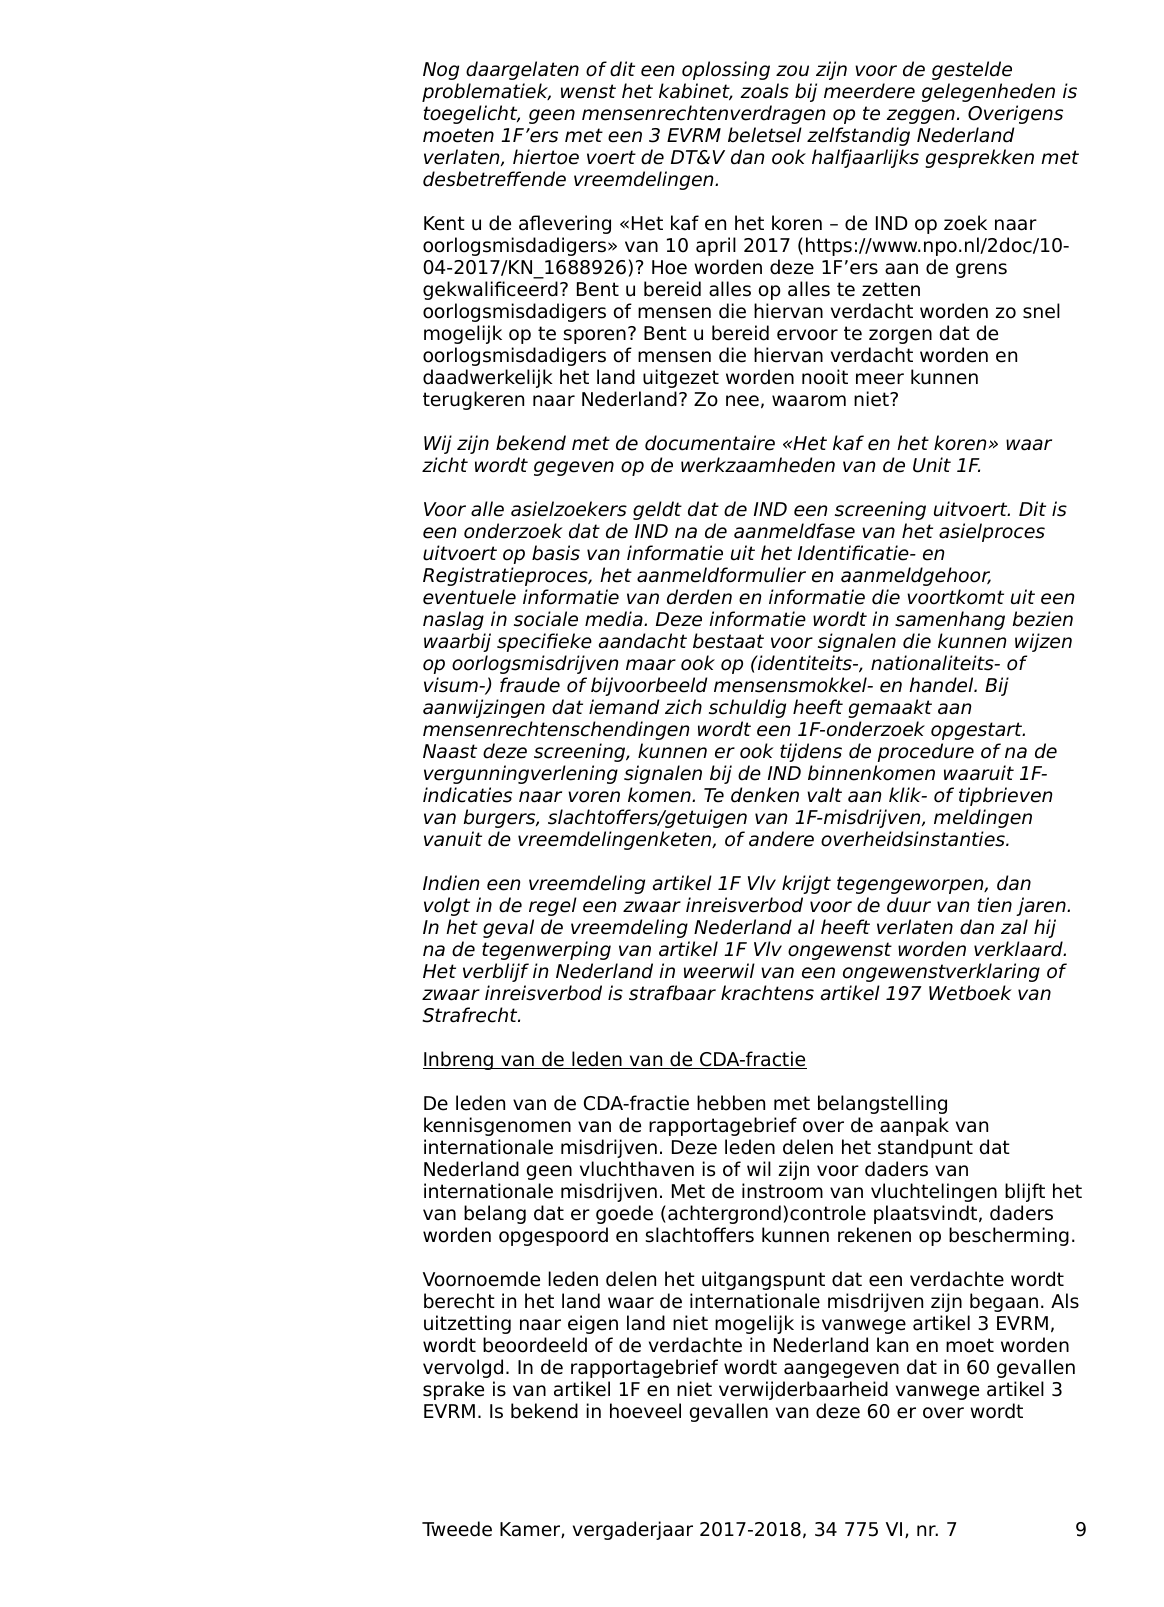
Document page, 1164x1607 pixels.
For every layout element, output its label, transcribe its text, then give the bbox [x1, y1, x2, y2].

text Kent u de aflevering «Het kaf en het koren – de IND op zoek naar oorlogsmisdadigers» van 10 april 2017 (https://www.npo.nl/2doc/10-04-2017/KN_1688926)? Hoe worden deze 1F’ers aan de grens gekwalificeerd? Bent u bereid alles op alles te zetten oorlogsmisdadigers of mensen die hiervan verdacht worden zo snel mogelijk op te sporen? Bent u bereid ervoor te zorgen dat de oorlogsmisdadigers of mensen die hiervan verdacht worden en daadwerkelijk het land uitgezet worden nooit meer kunnen terugkeren naar Nederland? Zo nee, waarom niet? [422, 213, 1087, 411]
text De leden van de CDA-fractie hebben met belangstelling kennisgenomen van de rapportagebrief over de aanpak van internationale misdrijven. Deze leden delen het standpunt dat Nederland geen vluchthaven is of wil zijn voor daders van internationale misdrijven. Met de instroom van vluchtelingen blijft het van belang dat er goede (achtergrond)controle plaatsvindt, daders worden opgespoord en slachtoffers kunnen rekenen op bescherming. [422, 1093, 1087, 1247]
text Wij zijn bekend met de documentaire «Het kaf en het koren» waar zicht wordt gegeven op de werkzaamheden van de Unit 1F. [422, 433, 1087, 477]
text Nog daargelaten of dit een oplossing zou zijn voor de gestelde problematiek, wenst het kabinet, zoals bij meerdere gelegenheden is toegelicht, geen mensenrechtenverdragen op te zeggen. Overigens moeten 1F’ers met een 3 EVRM beletsel zelfstandig Nederland verlaten, hiertoe voert de DT&V dan ook halfjaarlijks gesprekken met desbetreffende vreemdelingen. [422, 59, 1087, 191]
subtitle Inbreng van de leden van de CDA-fractie [422, 1049, 1087, 1071]
text Indien een vreemdeling artikel 1F Vlv krijgt tegengeworpen, dan volgt in de regel een zwaar inreisverbod voor de duur van tien jaren. In het geval de vreemdeling Nederland al heeft verlaten dan zal hij na de tegenwerping van artikel 1F Vlv ongewenst worden verklaard. Het verblijf in Nederland in weerwil van een ongewenstverklaring of zwaar inreisverbod is strafbaar krachtens artikel 197 Wetboek van Strafrecht. [422, 873, 1087, 1027]
text Voor alle asielzoekers geldt dat de IND een screening uitvoert. Dit is een onderzoek dat de IND na de aanmeldfase van het asielproces uitvoert op basis van informatie uit het Identificatie- en Registratieproces, het aanmeldformulier en aanmeldgehoor, eventuele informatie van derden en informatie die voortkomt uit een naslag in sociale media. Deze informatie wordt in samenhang bezien waarbij specifieke aandacht bestaat voor signalen die kunnen wijzen op oorlogsmisdrijven maar ook op (identiteits-, nationaliteits- of visum-) fraude of bijvoorbeeld mensensmokkel- en handel. Bij aanwijzingen dat iemand zich schuldig heeft gemaakt aan mensenrechtenschendingen wordt een 1F-onderzoek opgestart. Naast deze screening, kunnen er ook tijdens de procedure of na de vergunningverlening signalen bij de IND binnenkomen waaruit 1F-indicaties naar voren komen. Te denken valt aan klik- of tipbrieven van burgers, slachtoffers/getuigen van 1F-misdrijven, meldingen vanuit de vreemdelingenketen, of andere overheidsinstanties. [422, 499, 1087, 851]
text Voornoemde leden delen het uitgangspunt dat een verdachte wordt berecht in het land waar de internationale misdrijven zijn begaan. Als uitzetting naar eigen land niet mogelijk is vanwege artikel 3 EVRM, wordt beoordeeld of de verdachte in Nederland kan en moet worden vervolgd. In de rapportagebrief wordt aangegeven dat in 60 gevallen sprake is van artikel 1F en niet verwijderbaarheid vanwege artikel 3 EVRM. Is bekend in hoeveel gevallen van deze 60 er over wordt [422, 1269, 1087, 1423]
